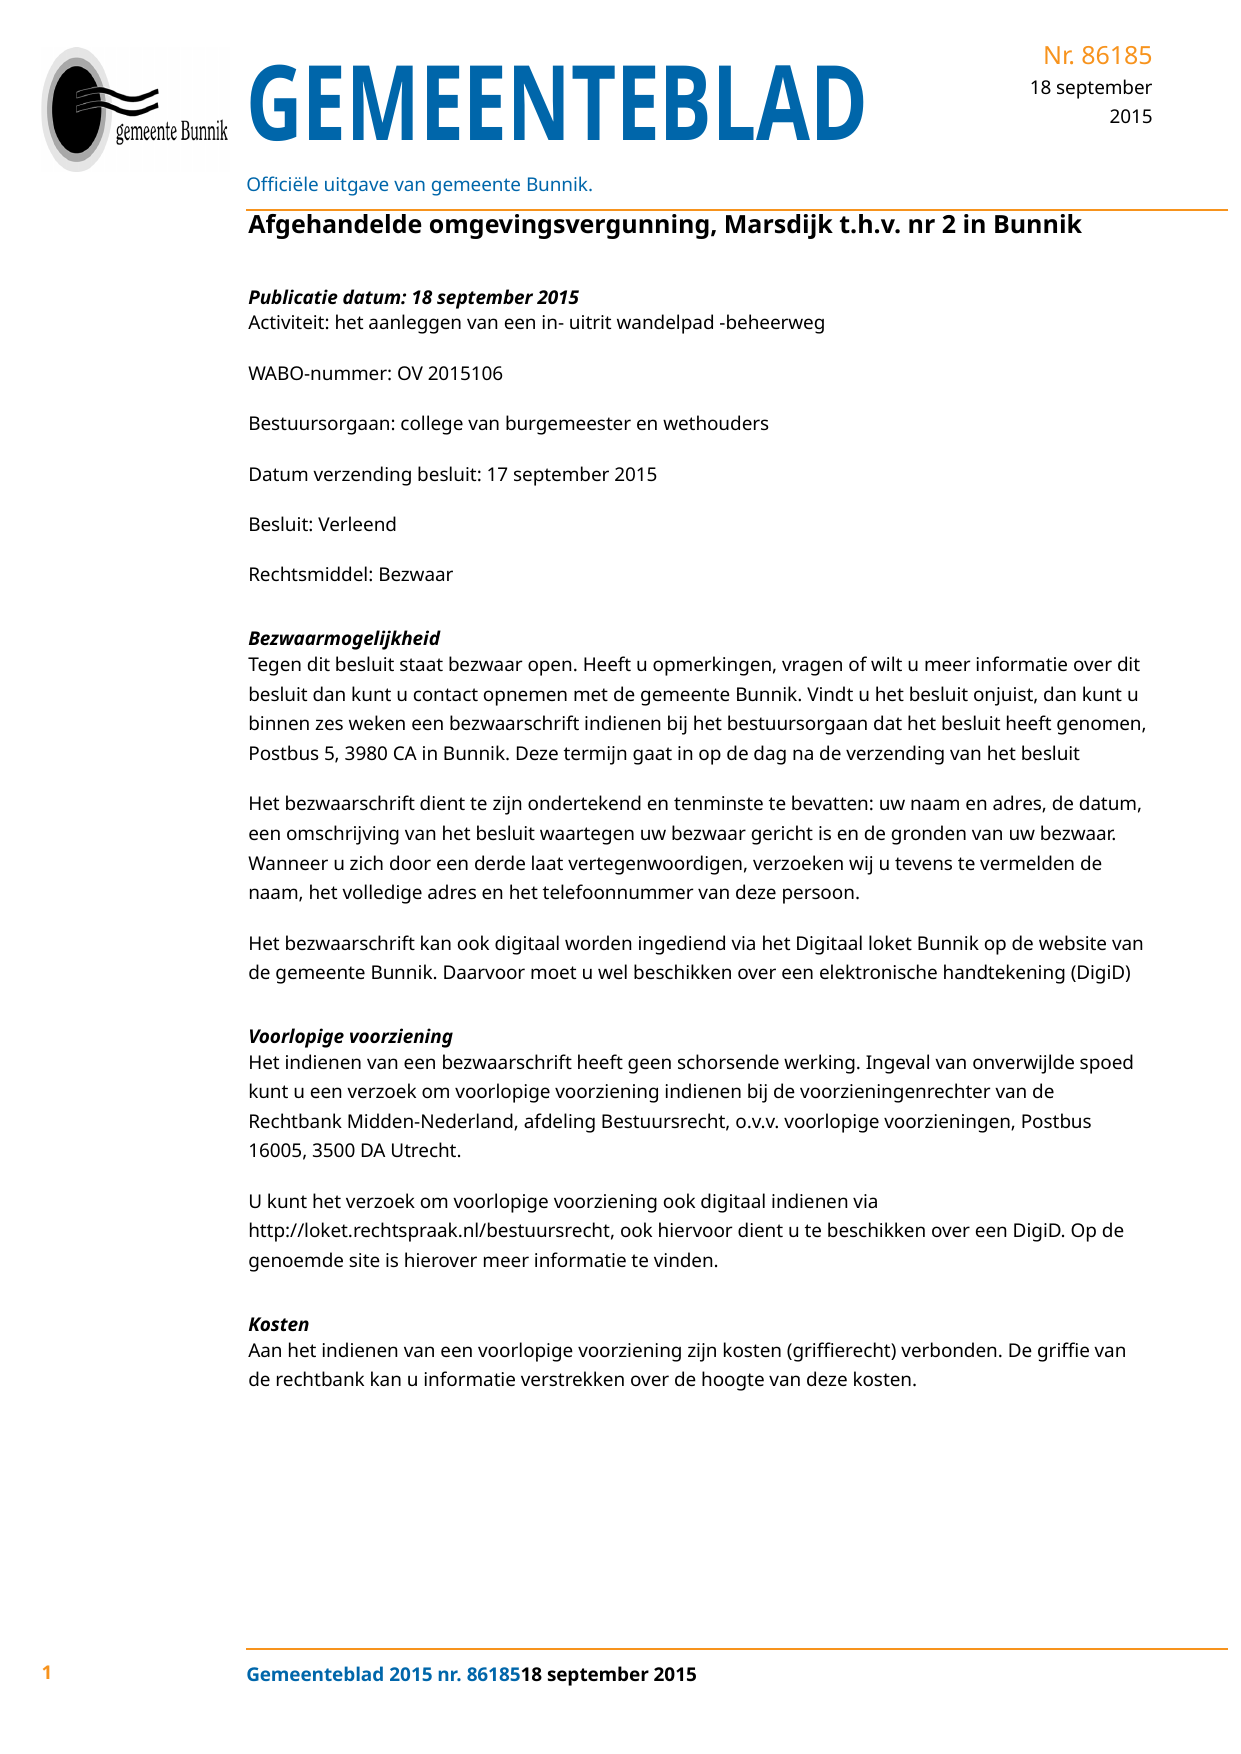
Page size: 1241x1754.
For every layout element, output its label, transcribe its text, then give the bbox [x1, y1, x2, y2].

text Afgehandelde omgevingsvergunning, Marsdijk t.h.v. nr 2 in Bunnik [248, 211, 1152, 241]
text Het bezwaarschrift kan ook digitaal worden ingediend via het Digitaal loket Bunnik op de website van de gemeente Bunnik. Daarvoor moet u wel beschikken over een elektronische handtekening (DigiD) [248, 930, 1152, 985]
text Het indienen van een bezwaarschrift heeft geen schorsende werking. Ingeval van onverwijlde spoed kunt u een verzoek om voorlopige voorziening indienen bij de voorzieningenrechter van de Rechtbank Midden-Nederland, afdeling Bestuursrecht, o.v.v. voorlopige voorzieningen, Postbus 16005, 3500 DA Utrecht. [248, 1049, 1152, 1163]
text Besluit: Verleend [248, 511, 1152, 537]
text Het bezwaarschrift dient te zijn ondertekend en tenminste te bevatten: uw naam en adres, de datum, een omschrijving van het besluit waartegen uw bezwaar gericht is en de gronden van uw bezwaar. Wanneer u zich door een derde laat vertegenwoordigen, verzoeken wij u tevens te vermelden de naam, het volledige adres en het telefoonnummer van deze persoon. [248, 791, 1152, 905]
text Datum verzending besluit: 17 september 2015 [248, 461, 1152, 487]
text Tegen dit besluit staat bezwaar open. Heeft u opmerkingen, vragen of wilt u meer informatie over dit besluit dan kunt u contact opnemen met de gemeente Bunnik. Vindt u het besluit onjuist, dan kunt u binnen zes weken een bezwaarschrift indienen bij het bestuursorgaan dat het besluit heeft genomen, Postbus 5, 3980 CA in Bunnik. Deze termijn gaat in op de dag na de verzending van het besluit [248, 651, 1152, 766]
text Bestuursorgaan: college van burgemeester en wethouders [248, 410, 1152, 436]
text Kosten [248, 1311, 1152, 1337]
text U kunt het verzoek om voorlopige voorziening ook digitaal indienen via http://loket.rechtspraak.nl/bestuursrecht, ook hiervoor dient u te beschikken over een DigiD. Op de genoemde site is hierover meer informatie te vinden. [248, 1188, 1152, 1273]
text Rechtsmiddel: Bezwaar [248, 562, 1152, 587]
picture [41, 47, 231, 172]
text Activiteit: het aanleggen van een in- uitrit wandelpad -beheerweg [248, 309, 1152, 335]
text Bezwaarmogelijkheid [248, 626, 1152, 651]
text Voorlopige voorziening [248, 1023, 1152, 1049]
text WABO-nummer: OV 2015106 [248, 360, 1152, 386]
text Publicatie datum: 18 september 2015 [248, 284, 1152, 309]
text Aan het indienen van een voorlopige voorziening zijn kosten (griffierecht) verbonden. De griffie van de rechtbank kan u informatie verstrekken over de hoogte van deze kosten. [248, 1337, 1152, 1392]
